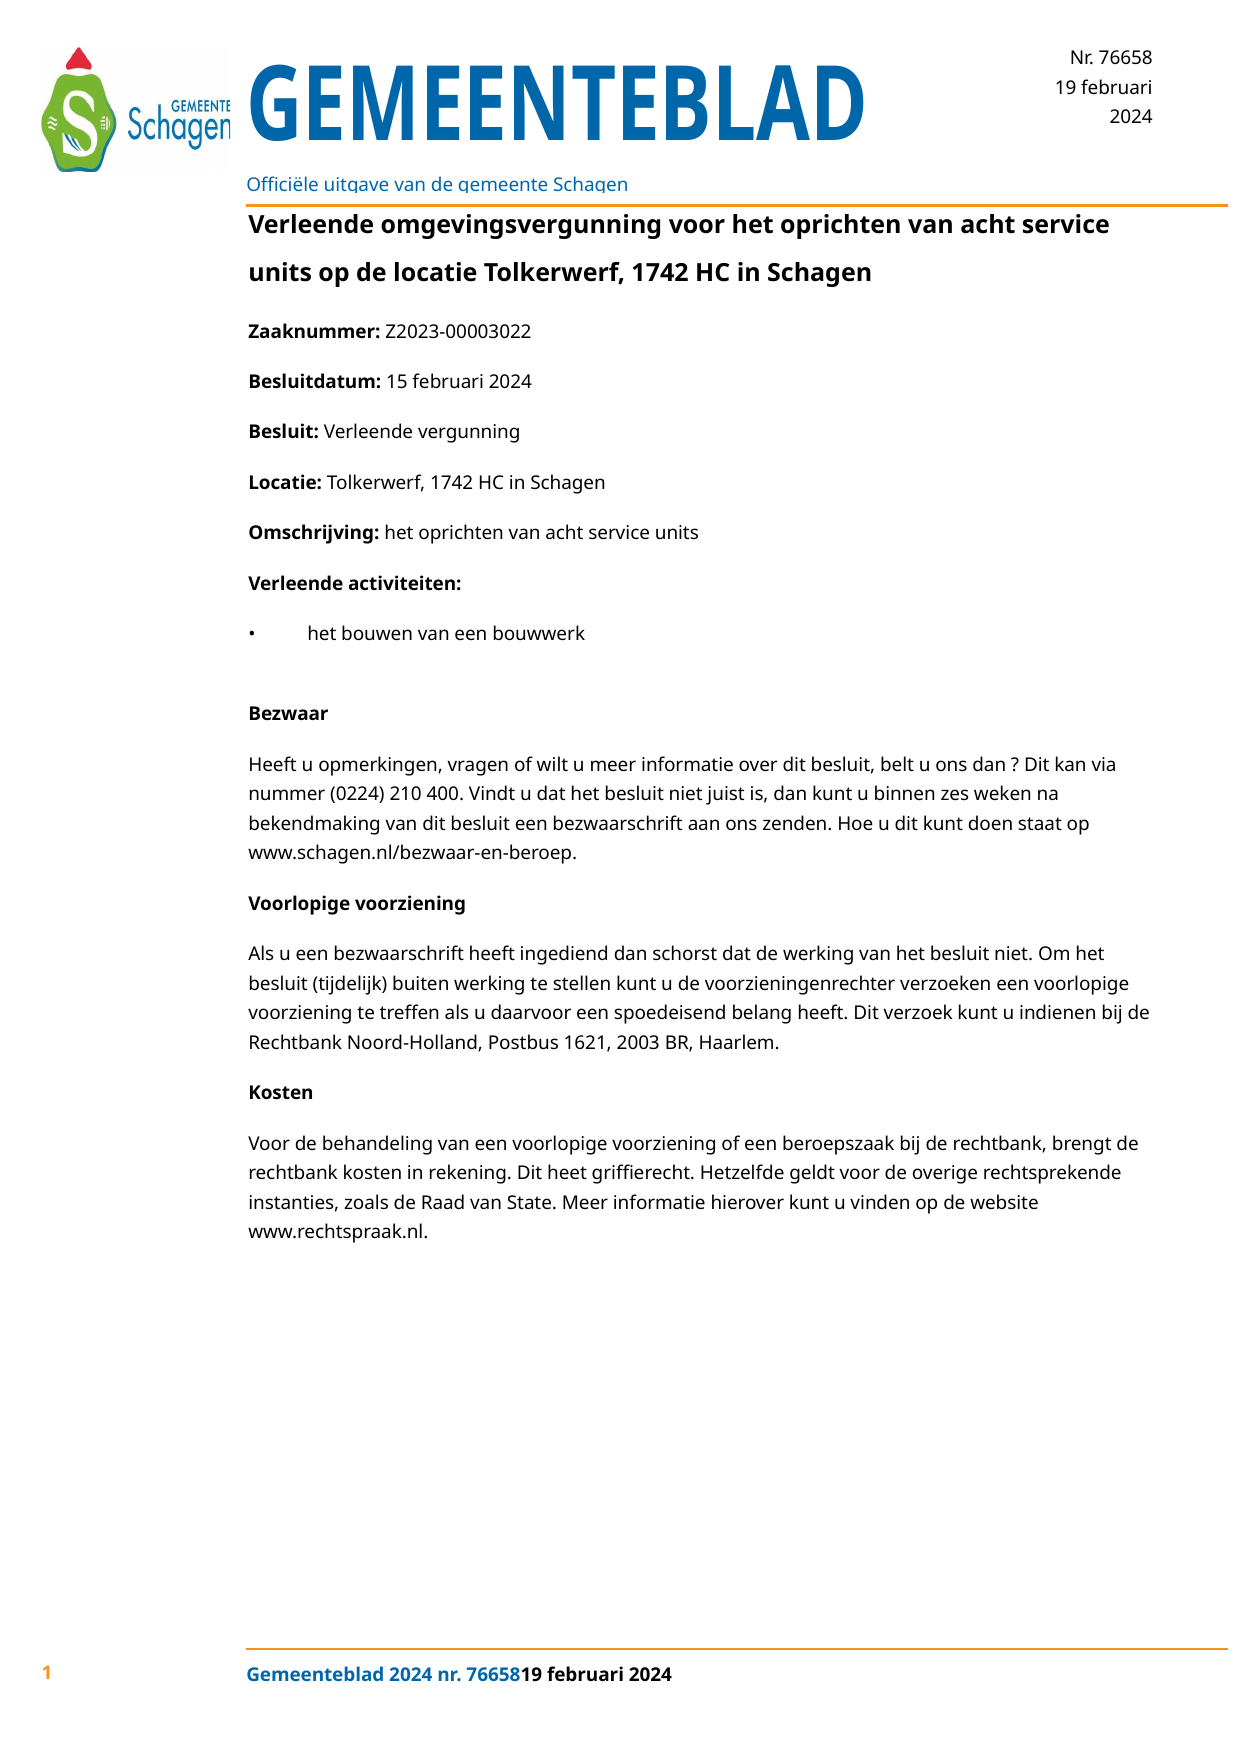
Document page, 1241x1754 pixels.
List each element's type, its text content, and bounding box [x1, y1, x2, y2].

text Verleende omgevingsvergunning voor het oprichten van acht service units op de locatie Tolkerwerf, 1742 HC in Schagen [248, 207, 1152, 288]
text Kosten [248, 1079, 1152, 1105]
text Locatie: Tolkerwerf, 1742 HC in Schagen [248, 469, 1152, 495]
picture [41, 47, 231, 172]
text Als u een bezwaarschrift heeft ingediend dan schorst dat de werking van het besluit niet. Om het besluit (tijdelijk) buiten werking te stellen kunt u de voorzieningenrechter verzoeken een voorlopige voorziening te treffen als u daarvoor een spoedeisend belang heeft. Dit verzoek kunt u indienen bij de Rechtbank Noord-Holland, Postbus 1621, 2003 BR, Haarlem. [248, 940, 1152, 1055]
text Bezwaar [248, 700, 1152, 726]
text Heeft u opmerkingen, vragen of wilt u meer informatie over dit besluit, belt u ons dan ? Dit kan via nummer (0224) 210 400. Vindt u dat het besluit niet juist is, dan kunt u binnen zes weken na bekendmaking van dit besluit een bezwaarschrift aan ons zenden. Hoe u dit kunt doen staat op www.schagen.nl/bezwaar-en-beroep. [248, 751, 1152, 865]
text Voorlopige voorziening [248, 890, 1152, 916]
text Voor de behandeling van een voorlopige voorziening of een beroepszaak bij de rechtbank, brengt de rechtbank kosten in rekening. Dit heet griffierecht. Hetzelfde geldt voor de overige rechtsprekende instanties, zoals de Raad van State. Meer informatie hierover kunt u vinden op de website www.rechtspraak.nl. [248, 1130, 1152, 1244]
text Omschrijving: het oprichten van acht service units [248, 519, 1152, 545]
list het bouwen van een bouwwerk [248, 620, 1152, 646]
text Verleende activiteiten: [248, 570, 1152, 596]
text Besluit: Verleende vergunning [248, 419, 1152, 444]
text Zaaknummer: Z2023-00003022 [248, 318, 1152, 344]
text Besluitdatum: 15 februari 2024 [248, 368, 1152, 394]
